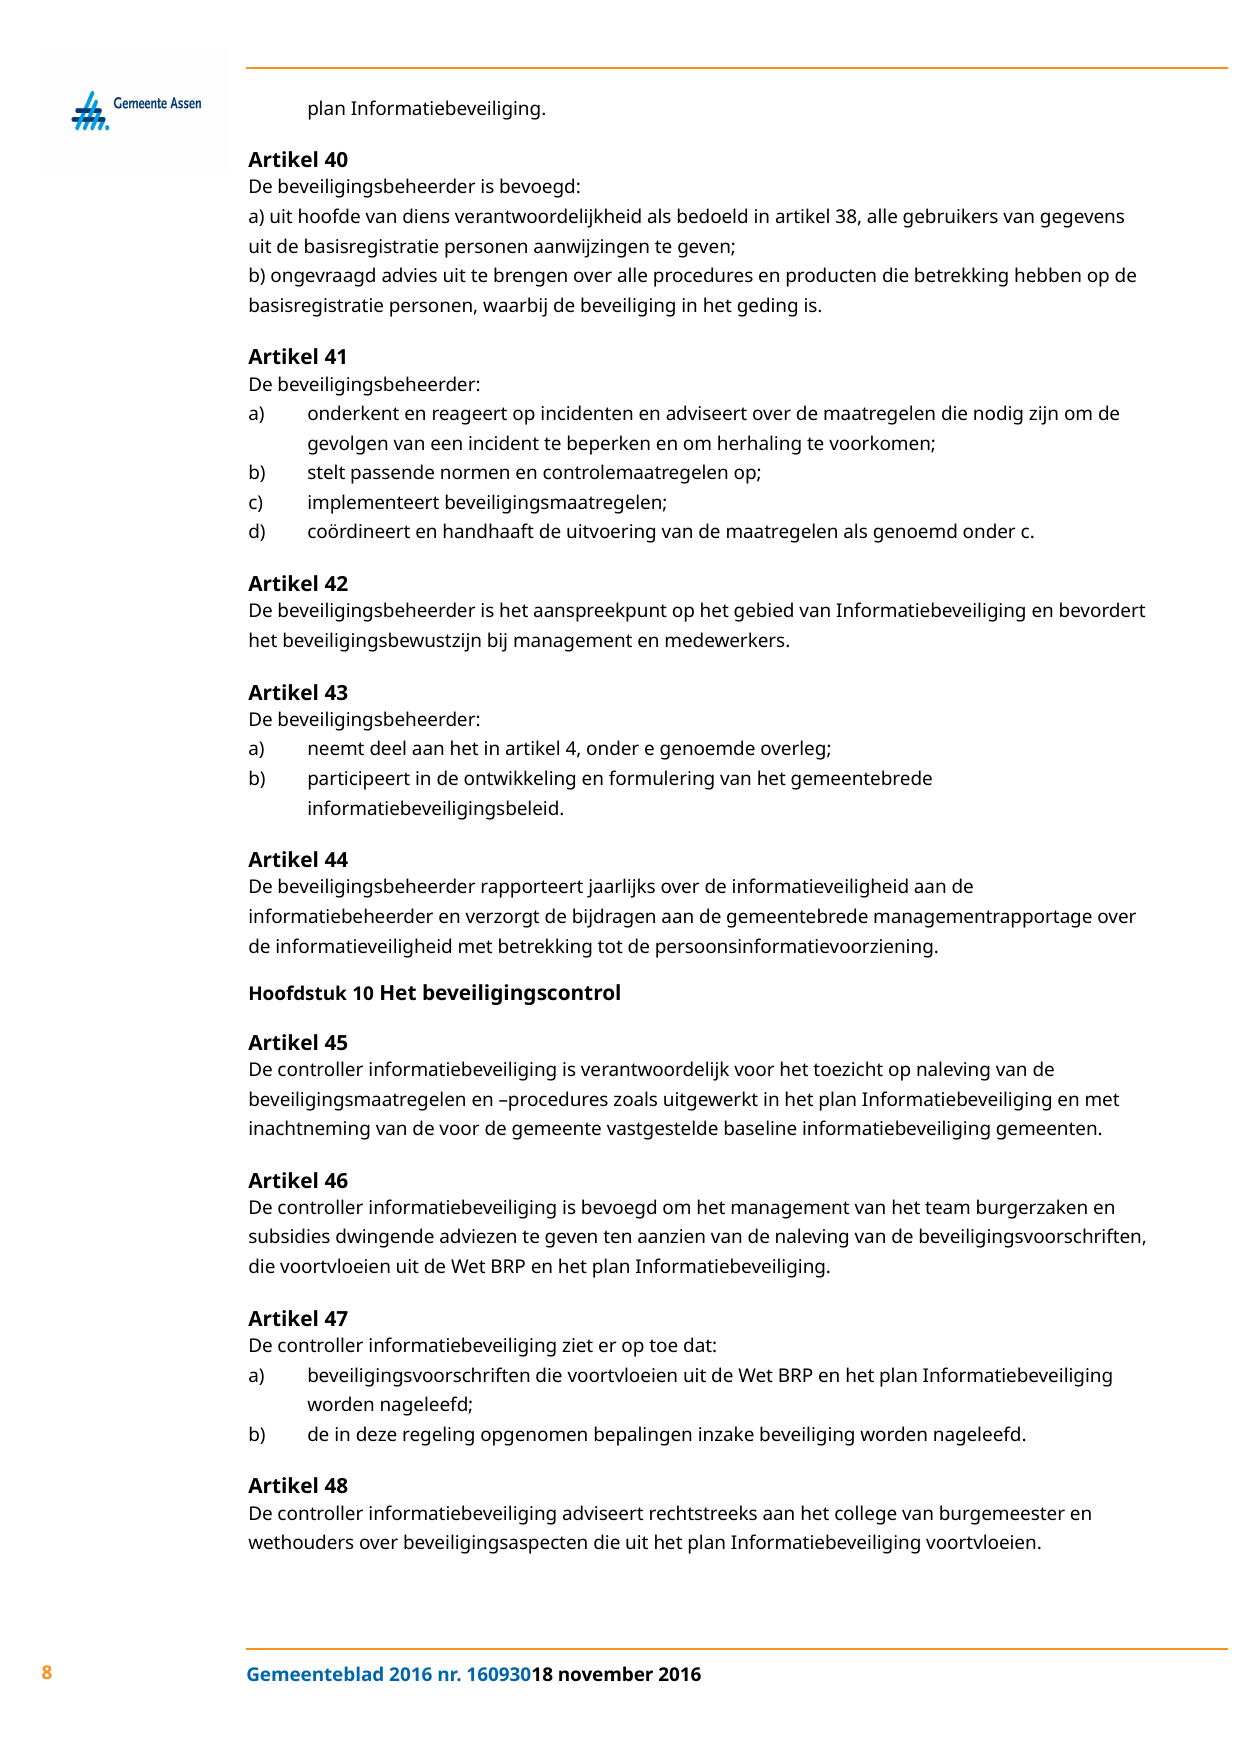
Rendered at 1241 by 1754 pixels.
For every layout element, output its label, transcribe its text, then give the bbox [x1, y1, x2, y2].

text Artikel 42 [248, 569, 1152, 598]
list implementeert beveiligingsmaatregelen; [248, 489, 1152, 515]
text b) ongevraagd advies uit te brengen over alle procedures en producten die betrekking hebben op de basisregistratie personen, waarbij de beveiliging in het geding is. [248, 262, 1152, 318]
text Artikel 43 [248, 678, 1152, 706]
list beveiligingsvoorschriften die voortvloeien uit de Wet BRP en het plan Informatiebeveiliging worden nageleefd; [248, 1362, 1152, 1417]
list coördineert en handhaaft de uitvoering van de maatregelen als genoemd onder c. [248, 519, 1152, 544]
text Artikel 46 [248, 1166, 1152, 1194]
text Artikel 45 [248, 1028, 1152, 1056]
text Artikel 47 [248, 1304, 1152, 1332]
text De controller informatiebeveiliging ziet er op toe dat: [248, 1332, 1152, 1358]
list participeert in de ontwikkeling en formulering van het gemeentebrede informatiebeveiligingsbeleid. [248, 765, 1152, 821]
text De controller informatiebeveiliging adviseert rechtstreeks aan het college van burgemeester en wethouders over beveiligingsaspecten die uit het plan Informatiebeveiliging voortvloeien. [248, 1500, 1152, 1555]
text Artikel 48 [248, 1471, 1152, 1500]
text a) uit hoofde van diens verantwoordelijkheid als bedoeld in artikel 38, alle gebruikers van gegevens uit de basisregistratie personen aanwijzingen te geven; [248, 203, 1152, 258]
text De controller informatiebeveiliging is verantwoordelijk voor het toezicht op naleving van de beveiligingsmaatregelen en –procedures zoals uitgewerkt in het plan Informatiebeveiliging en met inachtneming van de voor de gemeente vastgestelde baseline informatiebeveiliging gemeenten. [248, 1056, 1152, 1141]
text Artikel 44 [248, 845, 1152, 874]
list onderkent en reageert op incidenten en adviseert over de maatregelen die nodig zijn om de gevolgen van een incident te beperken en om herhaling te voorkomen; [248, 400, 1152, 456]
list plan Informatiebeveiliging. [248, 95, 1152, 121]
list neemt deel aan het in artikel 4, onder e genoemde overleg; [248, 736, 1152, 761]
picture [41, 47, 231, 172]
text Artikel 41 [248, 342, 1152, 371]
list stelt passende normen en controlemaatregelen op; [248, 459, 1152, 485]
text De beveiligingsbeheerder is het aanspreekpunt op het gebied van Informatiebeveiliging en bevordert het beveiligingsbewustzijn bij management en medewerkers. [248, 598, 1152, 653]
text De beveiligingsbeheerder: [248, 371, 1152, 397]
text De beveiligingsbeheerder: [248, 706, 1152, 732]
text Hoofdstuk 10 Het beveiligingscontrol [248, 978, 1152, 1007]
text De beveiligingsbeheerder is bevoegd: [248, 174, 1152, 199]
text Artikel 40 [248, 145, 1152, 174]
text De controller informatiebeveiliging is bevoegd om het management van het team burgerzaken en subsidies dwingende adviezen te geven ten aanzien van de naleving van de beveiligingsvoorschriften, die voortvloeien uit de Wet BRP en het plan Informatiebeveiliging. [248, 1194, 1152, 1279]
text De beveiligingsbeheerder rapporteert jaarlijks over de informatieveiligheid aan de informatiebeheerder en verzorgt de bijdragen aan de gemeentebrede managementrapportage over de informatieveiligheid met betrekking tot de persoonsinformatievoorziening. [248, 874, 1152, 958]
list de in deze regeling opgenomen bepalingen inzake beveiliging worden nageleefd. [248, 1421, 1152, 1447]
